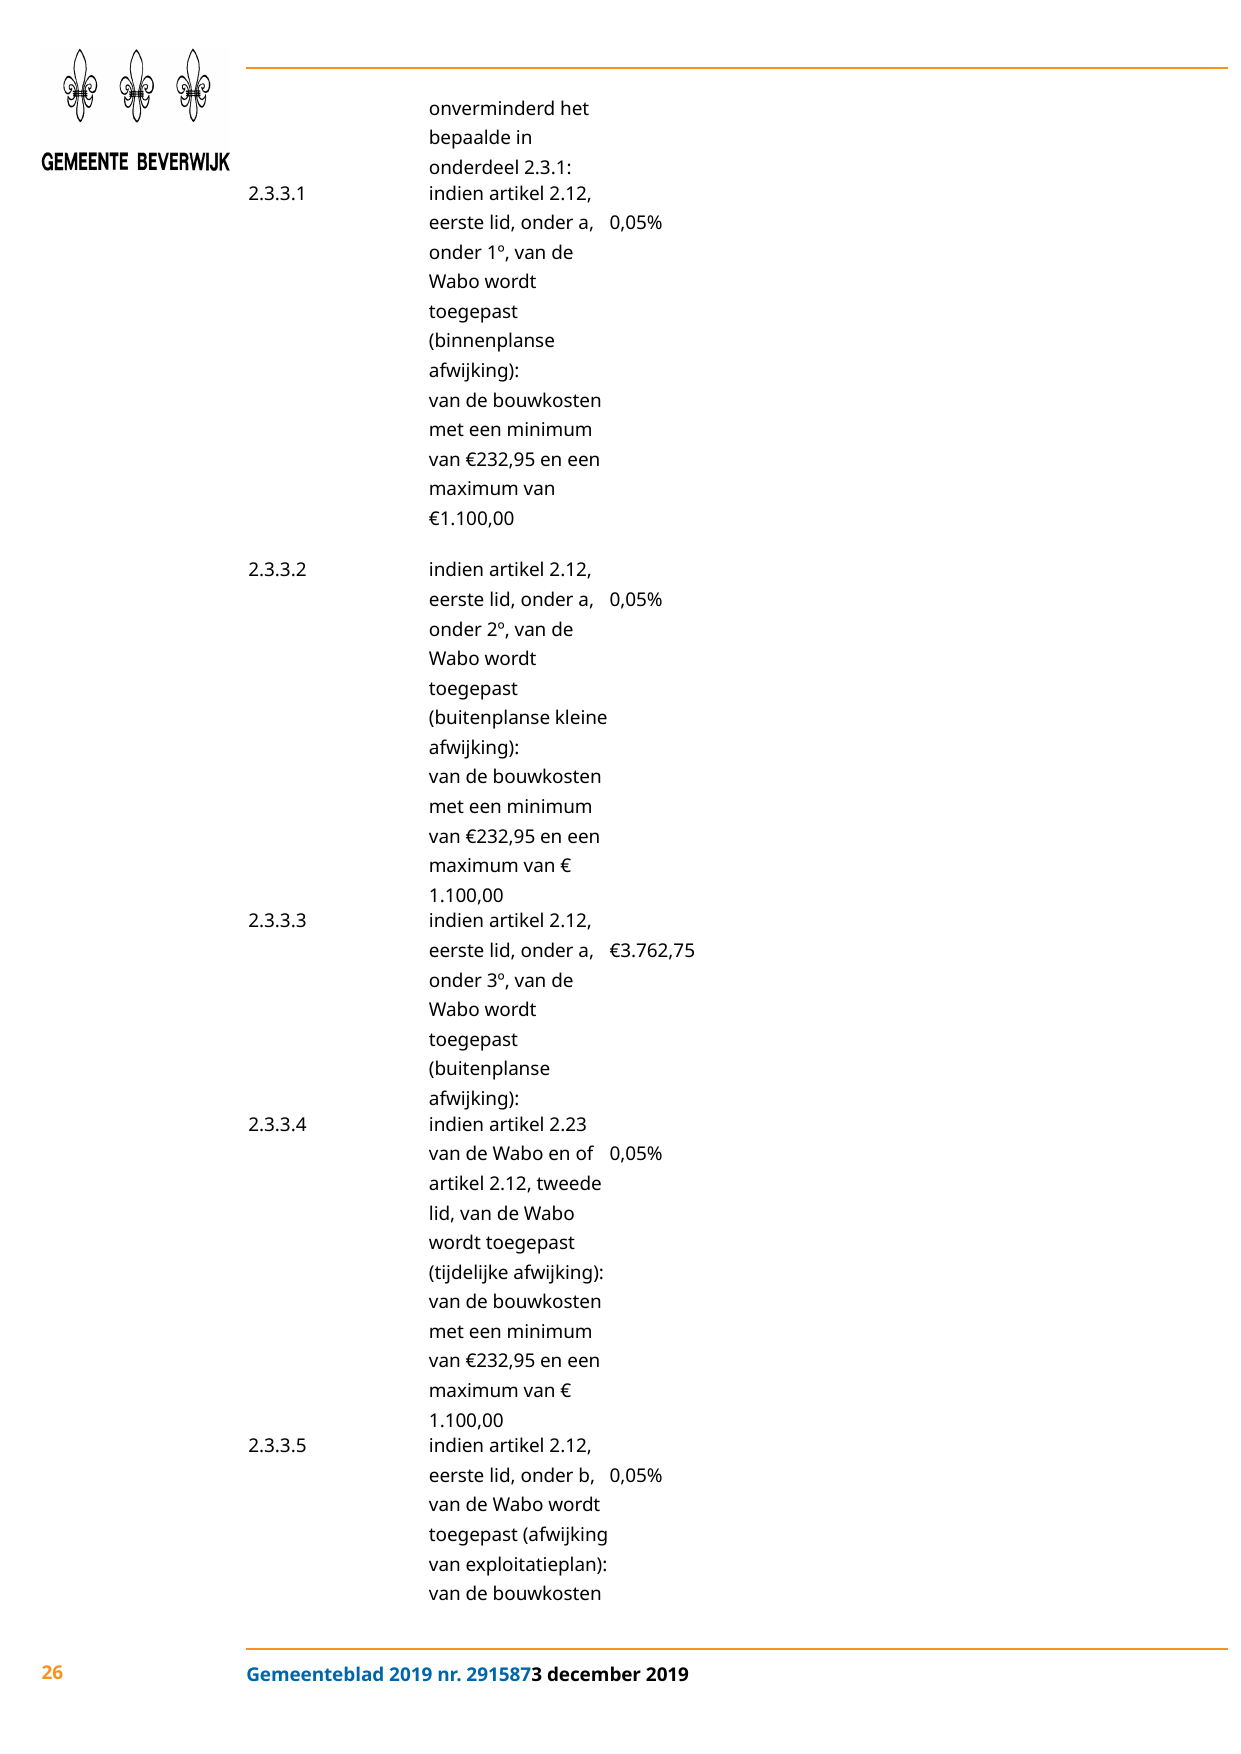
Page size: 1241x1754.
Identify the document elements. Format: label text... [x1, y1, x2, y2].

table_cell [609, 95, 790, 180]
table_cell 2.3.3.3 [248, 908, 429, 1111]
table_cell 2.3.3.4 [248, 1111, 429, 1432]
table_cell indien artikel 2.12, eerste lid, onder a, onder 3º, van de Wabo wordt toegepast (buitenplanse afwijking): [429, 908, 609, 1111]
table_cell indien artikel 2.12, eerste lid, onder a, onder 2º, van de Wabo wordt toegepast (buitenplanse kleine afwijking): van de bouwkosten met een minimum van €232,95 en een maximum van € 1.100,00 [429, 557, 609, 908]
picture [41, 47, 231, 172]
table_cell [609, 531, 790, 557]
table_cell indien artikel 2.12, eerste lid, onder b, van de Wabo wordt toegepast (afwijking van exploitatieplan): van de bouwkosten [429, 1433, 609, 1606]
table_cell indien artikel 2.23 van de Wabo en of artikel 2.12, tweede lid, van de Wabo wordt toegepast (tijdelijke afwijking): van de bouwkosten met een minimum van €232,95 en een maximum van € 1.100,00 [429, 1111, 609, 1432]
table_cell onverminderd het bepaalde in onderdeel 2.3.1: [429, 95, 609, 180]
table_cell [429, 531, 609, 557]
table_cell 0,05% [609, 1433, 790, 1606]
table_cell [248, 531, 429, 557]
table_cell indien artikel 2.12, eerste lid, onder a, onder 1º, van de Wabo wordt toegepast (binnenplanse afwijking): van de bouwkosten met een minimum van €232,95 en een maximum van €1.100,00 [429, 180, 609, 531]
table_cell 0,05% [609, 557, 790, 908]
table_cell [248, 95, 429, 180]
table_cell 2.3.3.5 [248, 1433, 429, 1606]
table_cell 2.3.3.1 [248, 180, 429, 531]
table_cell €3.762,75 [609, 908, 790, 1111]
table_cell 0,05% [609, 180, 790, 531]
table_cell 2.3.3.2 [248, 557, 429, 908]
table_cell 0,05% [609, 1111, 790, 1432]
